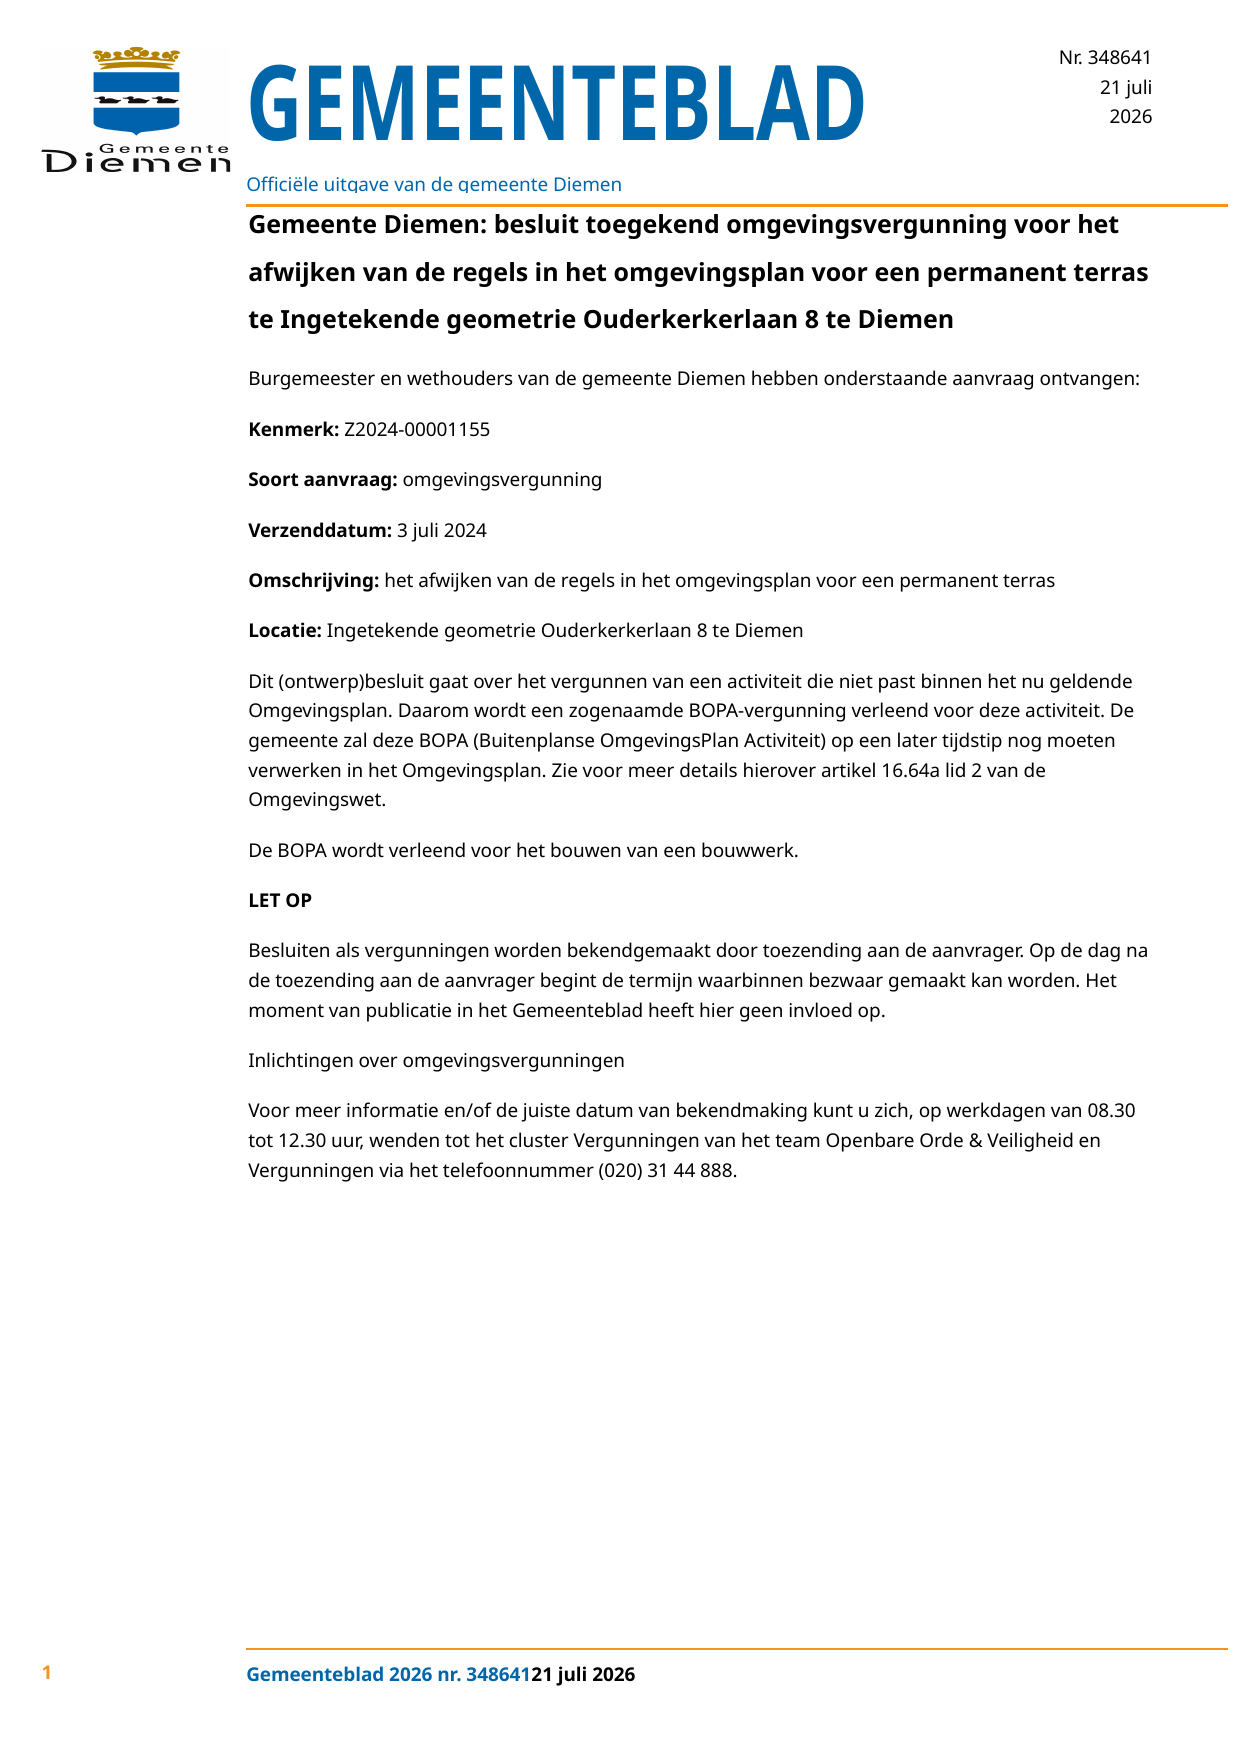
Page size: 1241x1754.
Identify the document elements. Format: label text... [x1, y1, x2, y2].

text Dit (ontwerp)besluit gaat over het vergunnen van een activiteit die niet past binnen het nu geldende Omgevingsplan. Daarom wordt een zogenaamde BOPA-vergunning verleend voor deze activiteit. De gemeente zal deze BOPA (Buitenplanse OmgevingsPlan Activiteit) op een later tijdstip nog moeten verwerken in het Omgevingsplan. Zie voor meer details hierover artikel 16.64a lid 2 van de Omgevingswet. [248, 668, 1152, 812]
text Gemeente Diemen: besluit toegekend omgevingsvergunning voor het afwijken van de regels in het omgevingsplan voor een permanent terras te Ingetekende geometrie Ouderkerkerlaan 8 te Diemen [248, 207, 1152, 336]
text Verzenddatum: 3 juli 2024 [248, 517, 1152, 542]
text Soort aanvraag: omgevingsvergunning [248, 466, 1152, 492]
text Locatie: Ingetekende geometrie Ouderkerkerlaan 8 te Diemen [248, 618, 1152, 643]
picture [41, 47, 231, 172]
text Inlichtingen over omgevingsvergunningen [248, 1047, 1152, 1073]
text De BOPA wordt verleend voor het bouwen van een bouwwerk. [248, 837, 1152, 862]
text Omschrijving: het afwijken van de regels in het omgevingsplan voor een permanent terras [248, 567, 1152, 593]
text Voor meer informatie en/of de juiste datum van bekendmaking kunt u zich, op werkdagen van 08.30 tot 12.30 uur, wenden tot het cluster Vergunningen van het team Openbare Orde & Veiligheid en Vergunningen via het telefoonnummer (020) 31 44 888. [248, 1098, 1152, 1182]
text Besluiten als vergunningen worden bekendgemaakt door toezending aan de aanvrager. Op de dag na de toezending aan de aanvrager begint de termijn waarbinnen bezwaar gemaakt kan worden. Het moment van publicatie in het Gemeenteblad heeft hier geen invloed op. [248, 938, 1152, 1022]
text LET OP [248, 887, 1152, 913]
text Kenmerk: Z2024-00001155 [248, 416, 1152, 442]
text Burgemeester en wethouders van de gemeente Diemen hebben onderstaande aanvraag ontvangen: [248, 366, 1152, 391]
